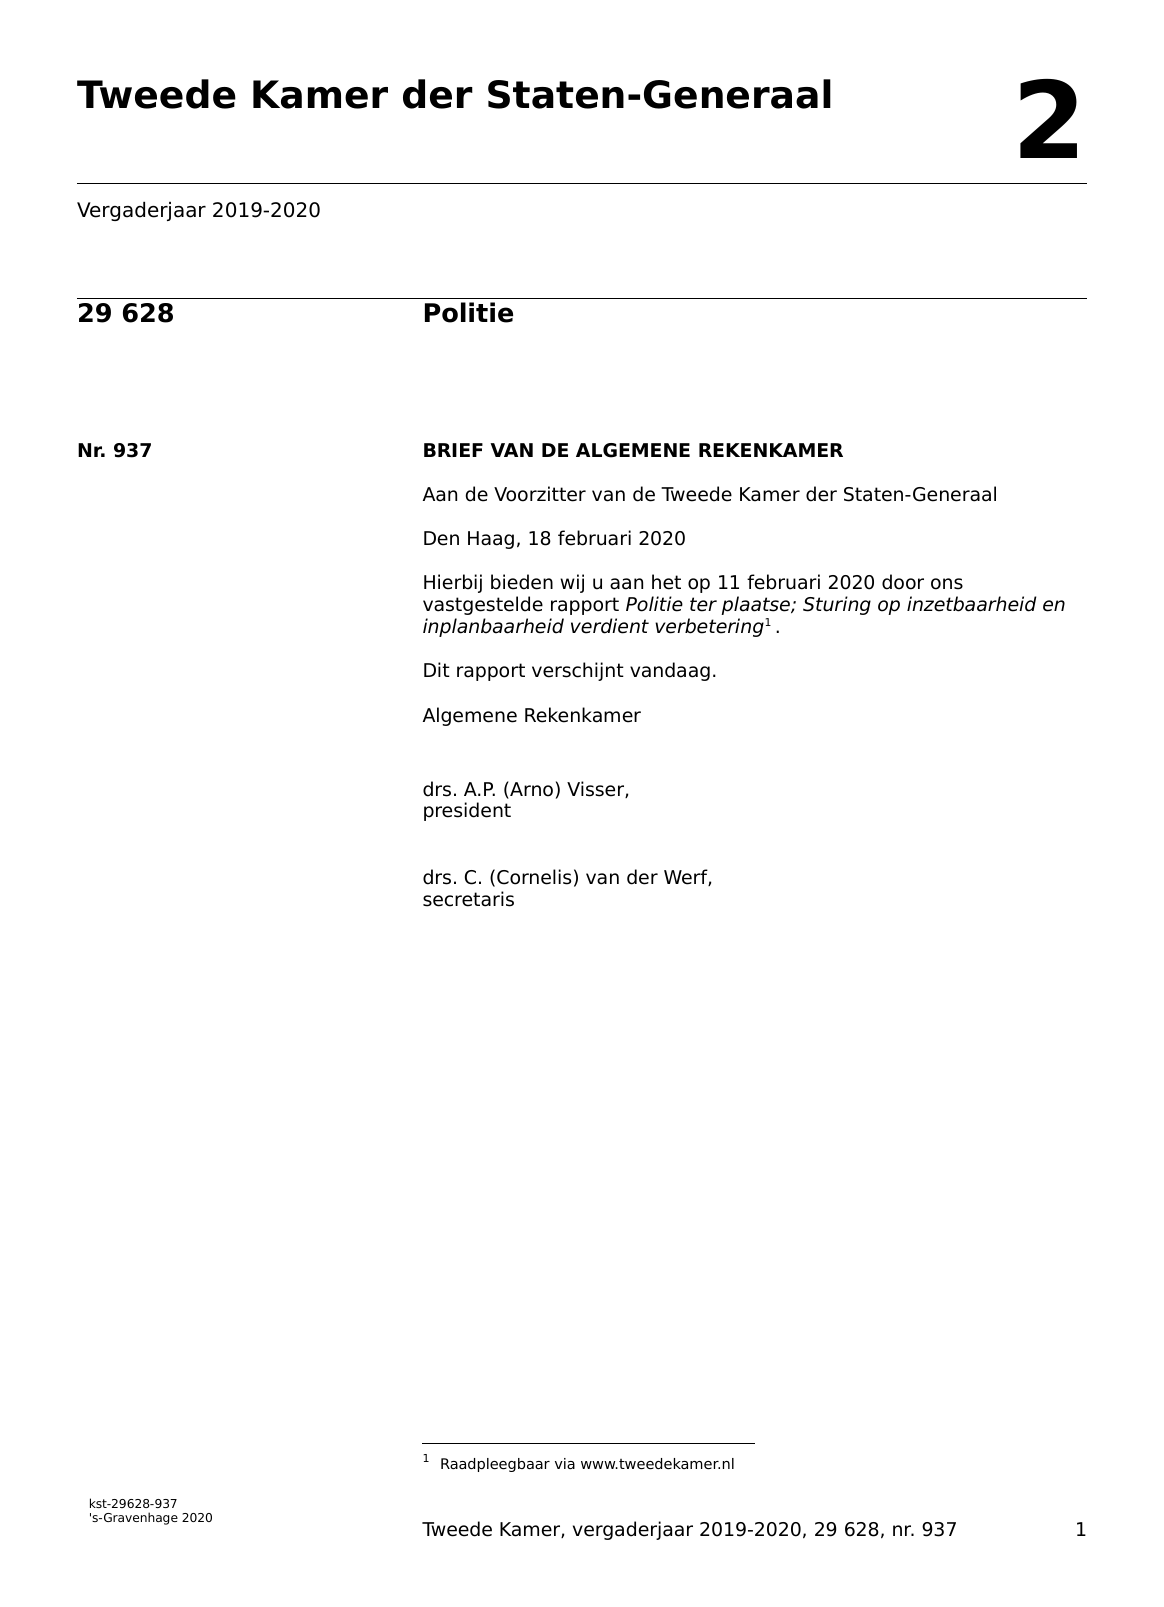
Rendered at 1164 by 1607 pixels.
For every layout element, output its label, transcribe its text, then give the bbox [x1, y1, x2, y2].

text Dit rapport verschijnt vandaag. [422, 660, 1087, 682]
table_header Tweede Kamer der Staten-Generaal [77, 59, 886, 183]
text kst-29628-937 [88, 1497, 323, 1511]
table_cell Vergaderjaar 2019-2020 [77, 184, 1087, 298]
subtitle Nr. 937 BRIEF VAN DE ALGEMENE REKENKAMER [77, 440, 1087, 462]
text drs. A.P. (Arno) Visser, president [422, 756, 1087, 822]
text Aan de Voorzitter van de Tweede Kamer der Staten-Generaal [422, 484, 1087, 506]
table_header 2 [886, 59, 1087, 183]
text Den Haag, 18 februari 2020 [422, 528, 1087, 550]
text drs. C. (Cornelis) van der Werf, secretaris [422, 844, 1087, 911]
text 's-Gravenhage 2020 [88, 1511, 323, 1525]
text Algemene Rekenkamer [422, 704, 1087, 726]
text Hierbij bieden wij u aan het op 11 februari 2020 door ons vastgestelde rapport Politie ter plaatse; Sturing op inzetbaarheid en inplanbaarheid verdient verbetering. [422, 572, 1087, 638]
subtitle 29 628 Politie [77, 299, 1087, 329]
text Raadpleegbaar via www.tweedekamer.nl [422, 1452, 1087, 1474]
